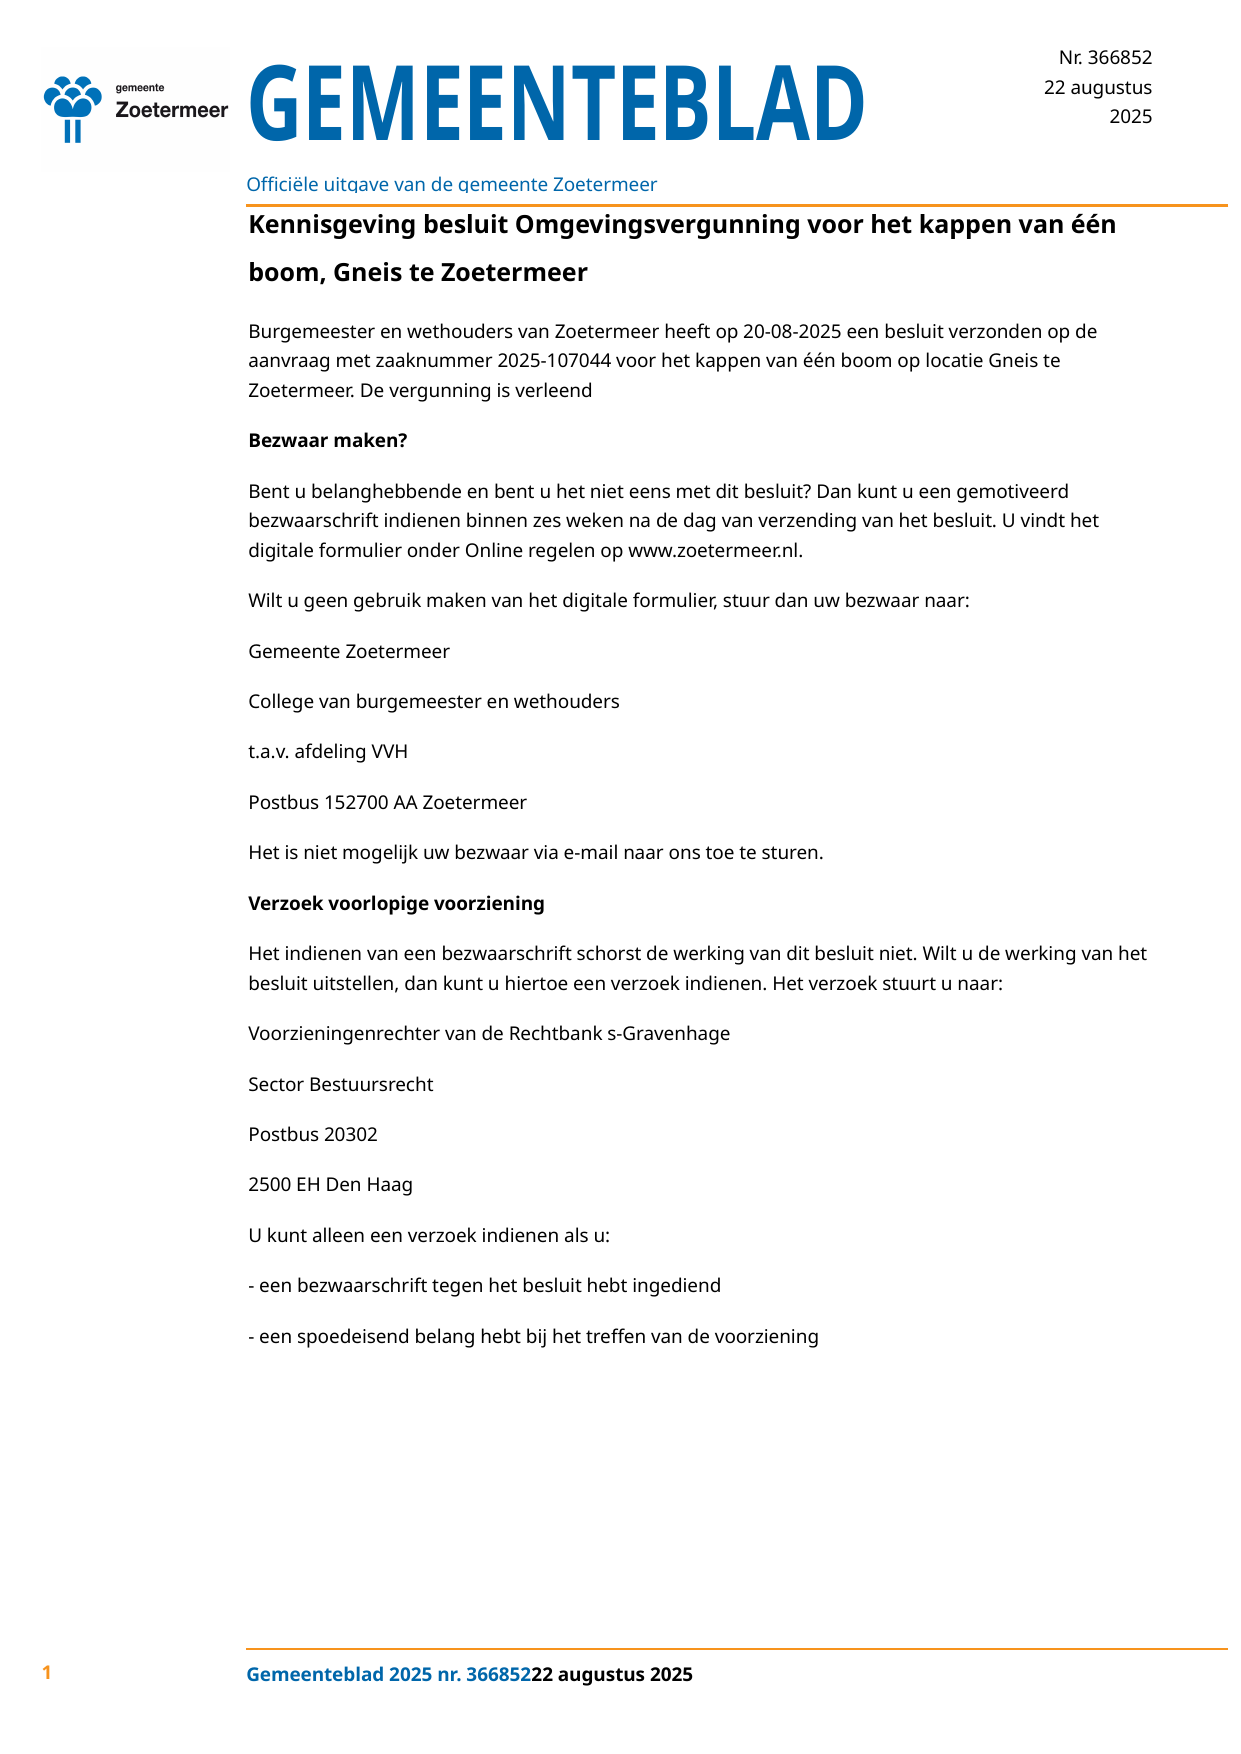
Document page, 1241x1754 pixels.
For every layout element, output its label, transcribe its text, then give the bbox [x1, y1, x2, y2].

text Burgemeester en wethouders van Zoetermeer heeft op 20-08-2025 een besluit verzonden op de aanvraag met zaaknummer 2025-107044 voor het kappen van één boom op locatie Gneis te Zoetermeer. De vergunning is verleend [248, 318, 1152, 403]
text Postbus 20302 [248, 1121, 1152, 1147]
text Het is niet mogelijk uw bezwaar via e-mail naar ons toe te sturen. [248, 839, 1152, 865]
text Gemeente Zoetermeer [248, 638, 1152, 664]
text - een spoedeisend belang hebt bij het treffen van de voorziening [248, 1323, 1152, 1349]
text 2500 EH Den Haag [248, 1172, 1152, 1197]
text Voorzieningenrechter van de Rechtbank s-Gravenhage [248, 1020, 1152, 1046]
text Wilt u geen gebruik maken van het digitale formulier, stuur dan uw bezwaar naar: [248, 587, 1152, 613]
text Bezwaar maken? [248, 427, 1152, 453]
text College van burgemeester en wethouders [248, 688, 1152, 714]
text Verzoek voorlopige voorziening [248, 890, 1152, 916]
text - een bezwaarschrift tegen het besluit hebt ingediend [248, 1272, 1152, 1298]
text U kunt alleen een verzoek indienen als u: [248, 1222, 1152, 1248]
text Het indienen van een bezwaarschrift schorst de werking van dit besluit niet. Wilt u de werking van het besluit uitstellen, dan kunt u hiertoe een verzoek indienen. Het verzoek stuurt u naar: [248, 940, 1152, 996]
picture [41, 47, 231, 172]
text Bent u belanghebbende en bent u het niet eens met dit besluit? Dan kunt u een gemotiveerd bezwaarschrift indienen binnen zes weken na de dag van verzending van het besluit. U vindt het digitale formulier onder Online regelen op www.zoetermeer.nl. [248, 478, 1152, 563]
text Kennisgeving besluit Omgevingsvergunning voor het kappen van één boom, Gneis te Zoetermeer [248, 207, 1152, 288]
text Postbus 152700 AA Zoetermeer [248, 789, 1152, 815]
text t.a.v. afdeling VVH [248, 739, 1152, 764]
text Sector Bestuursrecht [248, 1071, 1152, 1097]
